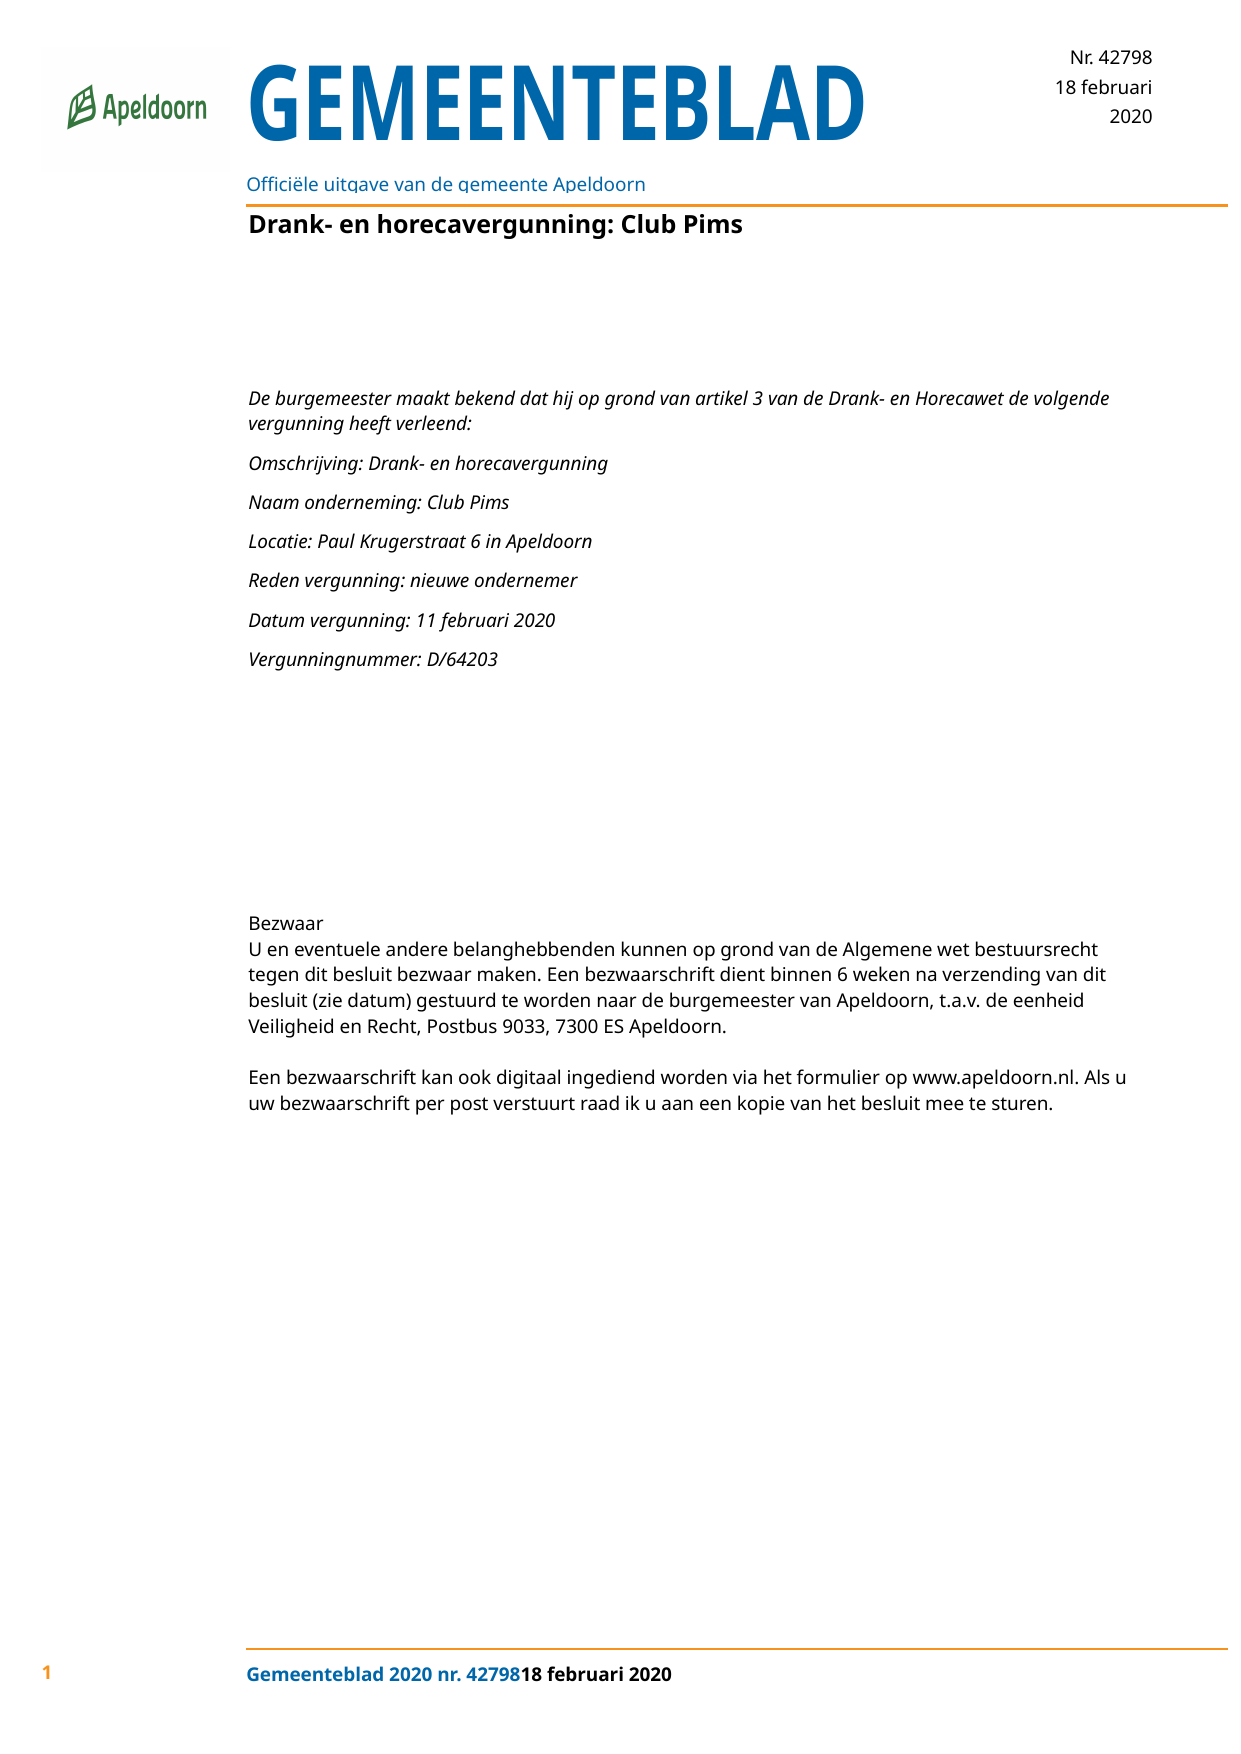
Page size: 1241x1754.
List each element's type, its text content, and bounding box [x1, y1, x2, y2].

text U en eventuele andere belanghebbenden kunnen op grond van de Algemene wet bestuursrecht tegen dit besluit bezwaar maken. Een bezwaarschrift dient binnen 6 weken na verzending van dit besluit (zie datum) gestuurd te worden naar de burgemeester van Apeldoorn, t.a.v. de eenheid Veiligheid en Recht, Postbus 9033, 7300 ES Apeldoorn. [248, 936, 1152, 1039]
text Een bezwaarschrift kan ook digitaal ingediend worden via het formulier op www.apeldoorn.nl. Als u uw bezwaarschrift per post verstuurt raad ik u aan een kopie van het besluit mee te sturen. [248, 1064, 1152, 1116]
text Naam onderneming: Club Pims [248, 489, 1152, 515]
picture [41, 47, 231, 172]
text Datum vergunning: 11 februari 2020 [248, 607, 1152, 632]
text Vergunningnummer: D/64203 [248, 646, 1152, 672]
text Drank- en horecavergunning: Club Pims [248, 207, 1152, 241]
text Bezwaar [248, 910, 1152, 936]
text Reden vergunning: nieuwe ondernemer [248, 567, 1152, 593]
text De burgemeester maakt bekend dat hij op grond van artikel 3 van de Drank- en Horecawet de volgende vergunning heeft verleend: [248, 385, 1152, 436]
text Locatie: Paul Krugerstraat 6 in Apeldoorn [248, 528, 1152, 554]
text Omschrijving: Drank- en horecavergunning [248, 450, 1152, 475]
